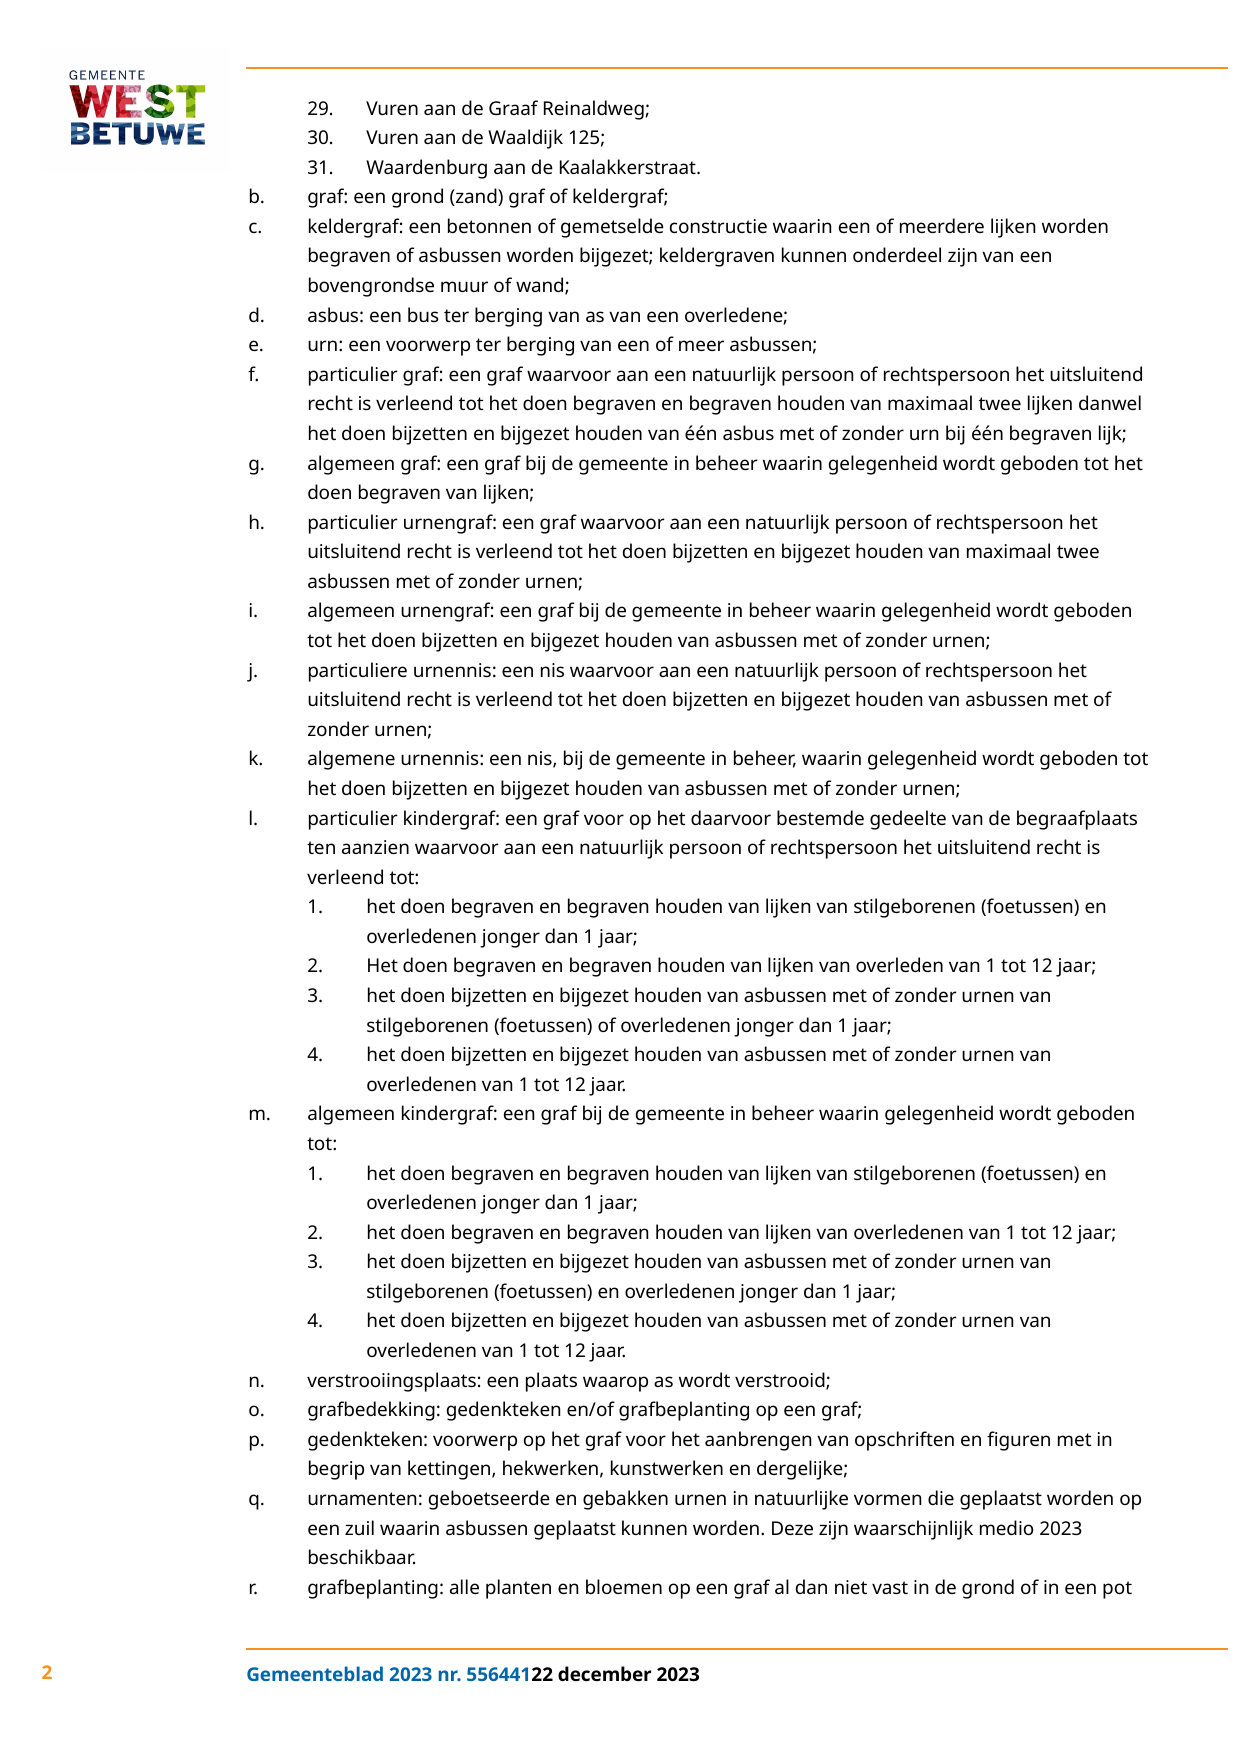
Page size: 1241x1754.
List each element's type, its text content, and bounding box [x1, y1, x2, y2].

list Het doen begraven en begraven houden van lijken van overleden van 1 tot 12 jaar; [307, 953, 1152, 978]
list het doen begraven en begraven houden van lijken van stilgeborenen (foetussen) en overledenen jonger dan 1 jaar; [307, 1160, 1152, 1215]
list het doen bijzetten en bijgezet houden van asbussen met of zonder urnen van overledenen van 1 tot 12 jaar. [307, 1041, 1152, 1097]
list keldergraf: een betonnen of gemetselde constructie waarin een of meerdere lijken worden begraven of asbussen worden bijgezet; keldergraven kunnen onderdeel zijn van een bovengrondse muur of wand; [248, 213, 1152, 298]
list grafbedekking: gedenkteken en/of grafbeplanting op een graf; [248, 1396, 1152, 1422]
list graf: een grond (zand) graf of keldergraf; [248, 183, 1152, 209]
list algemeen kindergraf: een graf bij de gemeente in beheer waarin gelegenheid wordt geboden tot: [248, 1101, 1152, 1156]
list het doen bijzetten en bijgezet houden van asbussen met of zonder urnen van overledenen van 1 tot 12 jaar. [307, 1308, 1152, 1363]
list gedenkteken: voorwerp op het graf voor het aanbrengen van opschriften en figuren met in begrip van kettingen, hekwerken, kunstwerken en dergelijke; [248, 1426, 1152, 1481]
list algemene urnennis: een nis, bij de gemeente in beheer, waarin gelegenheid wordt geboden tot het doen bijzetten en bijgezet houden van asbussen met of zonder urnen; [248, 746, 1152, 801]
list particulier kindergraf: een graf voor op het daarvoor bestemde gedeelte van de begraafplaats ten aanzien waarvoor aan een natuurlijk persoon of rechtspersoon het uitsluitend recht is verleend tot: [248, 805, 1152, 890]
list Waardenburg aan de Kaalakkerstraat. [307, 154, 1152, 180]
list het doen begraven en begraven houden van lijken van overledenen van 1 tot 12 jaar; [307, 1219, 1152, 1245]
list algemeen urnengraf: een graf bij de gemeente in beheer waarin gelegenheid wordt geboden tot het doen bijzetten en bijgezet houden van asbussen met of zonder urnen; [248, 598, 1152, 653]
list grafbeplanting: alle planten en bloemen op een graf al dan niet vast in de grond of in een pot [248, 1574, 1152, 1600]
list algemeen graf: een graf bij de gemeente in beheer waarin gelegenheid wordt geboden tot het doen begraven van lijken; [248, 450, 1152, 505]
list verstrooiingsplaats: een plaats waarop as wordt verstrooid; [248, 1367, 1152, 1393]
list het doen begraven en begraven houden van lijken van stilgeborenen (foetussen) en overledenen jonger dan 1 jaar; [307, 893, 1152, 949]
list het doen bijzetten en bijgezet houden van asbussen met of zonder urnen van stilgeborenen (foetussen) en overledenen jonger dan 1 jaar; [307, 1248, 1152, 1304]
list Vuren aan de Graaf Reinaldweg; [307, 95, 1152, 121]
list urn: een voorwerp ter berging van een of meer asbussen; [248, 331, 1152, 357]
list particulier graf: een graf waarvoor aan een natuurlijk persoon of rechtspersoon het uitsluitend recht is verleend tot het doen begraven en begraven houden van maximaal twee lijken danwel het doen bijzetten en bijgezet houden van één asbus met of zonder urn bij één begraven lijk; [248, 361, 1152, 446]
list asbus: een bus ter berging van as van een overledene; [248, 302, 1152, 328]
picture [41, 47, 231, 172]
list urnamenten: geboetseerde en gebakken urnen in natuurlijke vormen die geplaatst worden op een zuil waarin asbussen geplaatst kunnen worden. Deze zijn waarschijnlijk medio 2023 beschikbaar. [248, 1485, 1152, 1570]
list particulier urnengraf: een graf waarvoor aan een natuurlijk persoon of rechtspersoon het uitsluitend recht is verleend tot het doen bijzetten en bijgezet houden van maximaal twee asbussen met of zonder urnen; [248, 509, 1152, 594]
list Vuren aan de Waaldijk 125; [307, 124, 1152, 150]
list het doen bijzetten en bijgezet houden van asbussen met of zonder urnen van stilgeborenen (foetussen) of overledenen jonger dan 1 jaar; [307, 982, 1152, 1038]
list particuliere urnennis: een nis waarvoor aan een natuurlijk persoon of rechtspersoon het uitsluitend recht is verleend tot het doen bijzetten en bijgezet houden van asbussen met of zonder urnen; [248, 657, 1152, 742]
